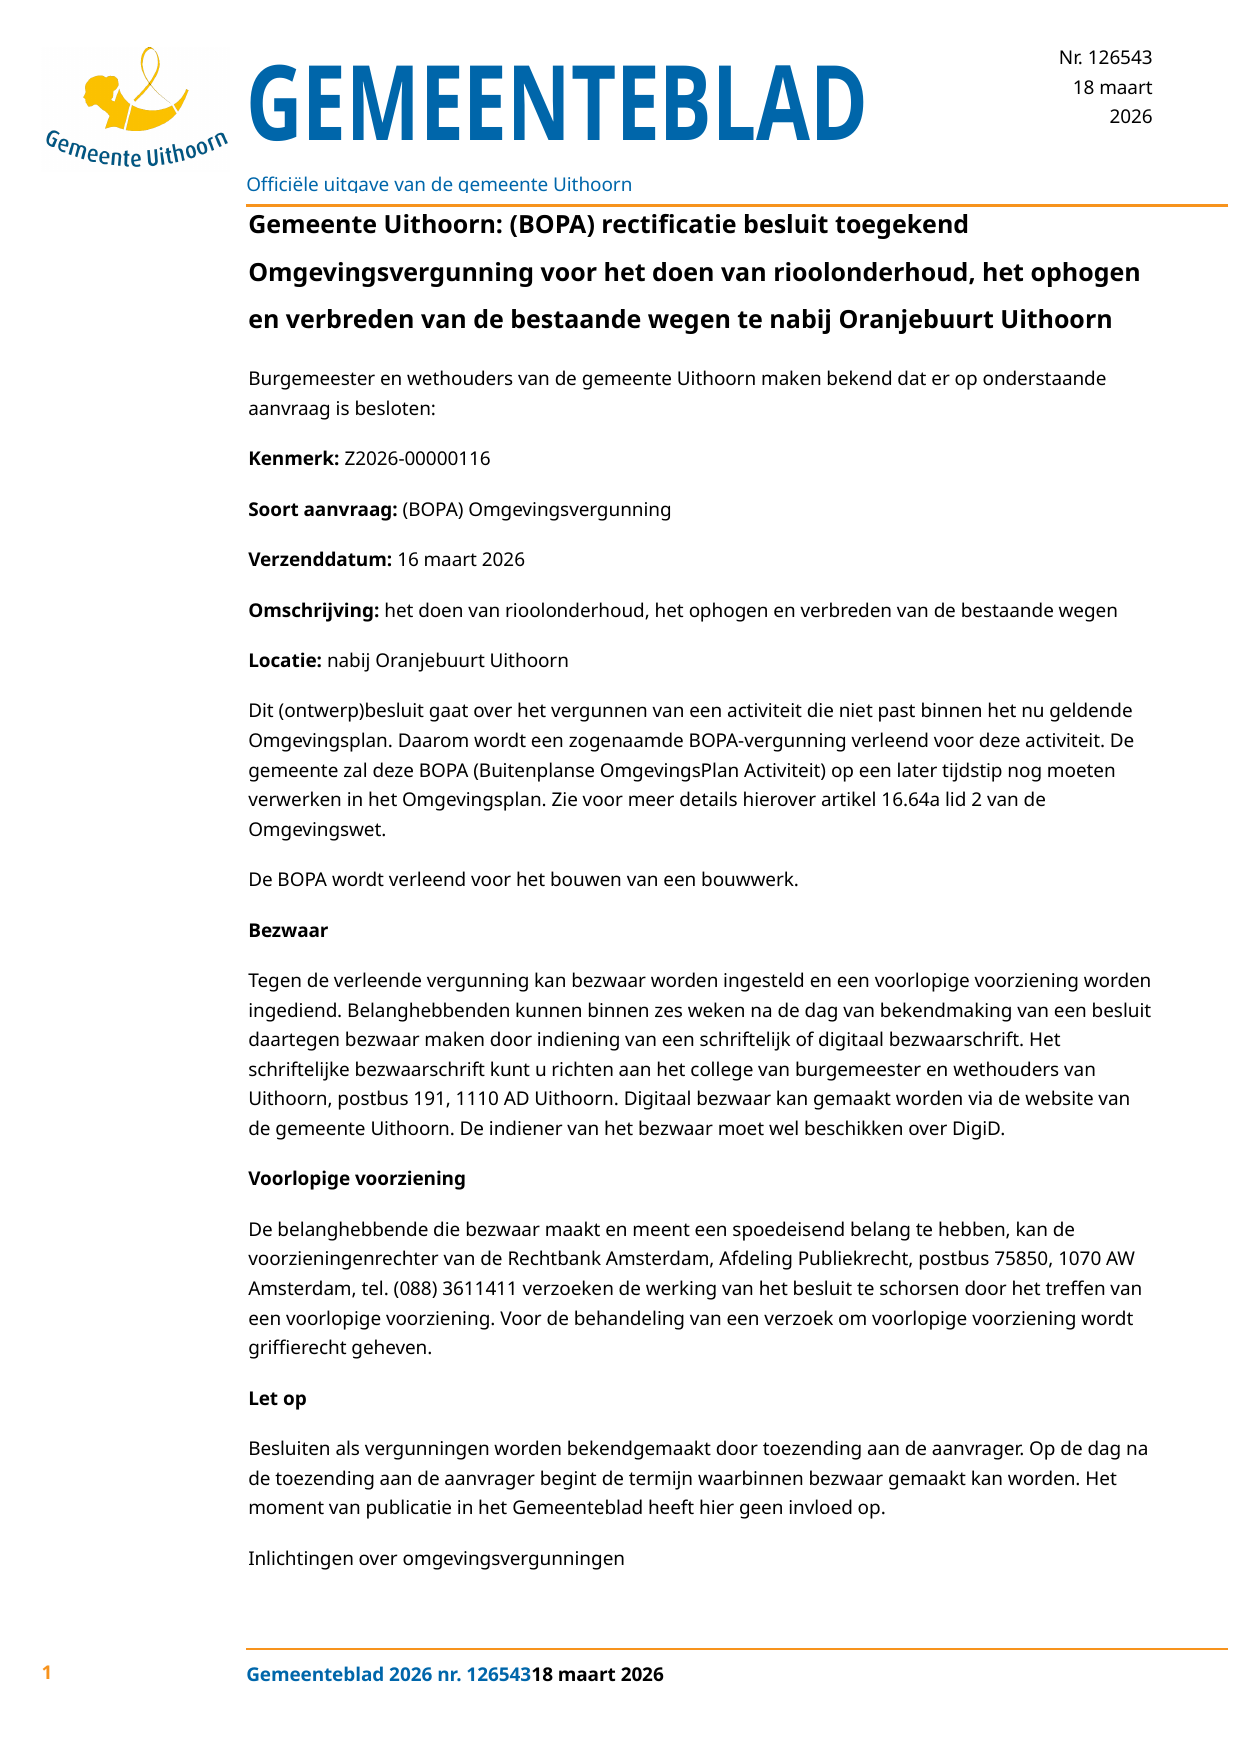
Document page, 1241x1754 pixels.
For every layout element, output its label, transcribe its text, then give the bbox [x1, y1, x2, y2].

text Gemeente Uithoorn: (BOPA) rectificatie besluit toegekend Omgevingsvergunning voor het doen van rioolonderhoud, het ophogen en verbreden van de bestaande wegen te nabij Oranjebuurt Uithoorn [248, 207, 1152, 336]
picture [41, 47, 231, 172]
text Bezwaar [248, 917, 1152, 942]
text Besluiten als vergunningen worden bekendgemaakt door toezending aan de aanvrager. Op de dag na de toezending aan de aanvrager begint de termijn waarbinnen bezwaar gemaakt kan worden. Het moment van publicatie in het Gemeenteblad heeft hier geen invloed op. [248, 1435, 1152, 1520]
text De belanghebbende die bezwaar maakt en meent een spoedeisend belang te hebben, kan de voorzieningenrechter van de Rechtbank Amsterdam, Afdeling Publiekrecht, postbus 75850, 1070 AW Amsterdam, tel. (088) 3611411 verzoeken de werking van het besluit te schorsen door het treffen van een voorlopige voorziening. Voor de behandeling van een verzoek om voorlopige voorziening wordt griffierecht geheven. [248, 1216, 1152, 1360]
text De BOPA wordt verleend voor het bouwen van een bouwwerk. [248, 866, 1152, 892]
text Let op [248, 1385, 1152, 1410]
text Kenmerk: Z2026-00000116 [248, 446, 1152, 471]
text Verzenddatum: 16 maart 2026 [248, 546, 1152, 572]
text Voorlopige voorziening [248, 1166, 1152, 1191]
text Inlichtingen over omgevingsvergunningen [248, 1545, 1152, 1570]
text Omschrijving: het doen van rioolonderhoud, het ophogen en verbreden van de bestaande wegen [248, 597, 1152, 622]
text Burgemeester en wethouders van de gemeente Uithoorn maken bekend dat er op onderstaande aanvraag is besloten: [248, 366, 1152, 421]
text Locatie: nabij Oranjebuurt Uithoorn [248, 647, 1152, 673]
text Soort aanvraag: (BOPA) Omgevingsvergunning [248, 496, 1152, 522]
text Tegen de verleende vergunning kan bezwaar worden ingesteld en een voorlopige voorziening worden ingediend. Belanghebbenden kunnen binnen zes weken na de dag van bekendmaking van een besluit daartegen bezwaar maken door indiening van een schriftelijk of digitaal bezwaarschrift. Het schriftelijke bezwaarschrift kunt u richten aan het college van burgemeester en wethouders van Uithoorn, postbus 191, 1110 AD Uithoorn. Digitaal bezwaar kan gemaakt worden via de website van de gemeente Uithoorn. De indiener van het bezwaar moet wel beschikken over DigiD. [248, 967, 1152, 1141]
text Dit (ontwerp)besluit gaat over het vergunnen van een activiteit die niet past binnen het nu geldende Omgevingsplan. Daarom wordt een zogenaamde BOPA-vergunning verleend voor deze activiteit. De gemeente zal deze BOPA (Buitenplanse OmgevingsPlan Activiteit) op een later tijdstip nog moeten verwerken in het Omgevingsplan. Zie voor meer details hierover artikel 16.64a lid 2 van de Omgevingswet. [248, 698, 1152, 842]
